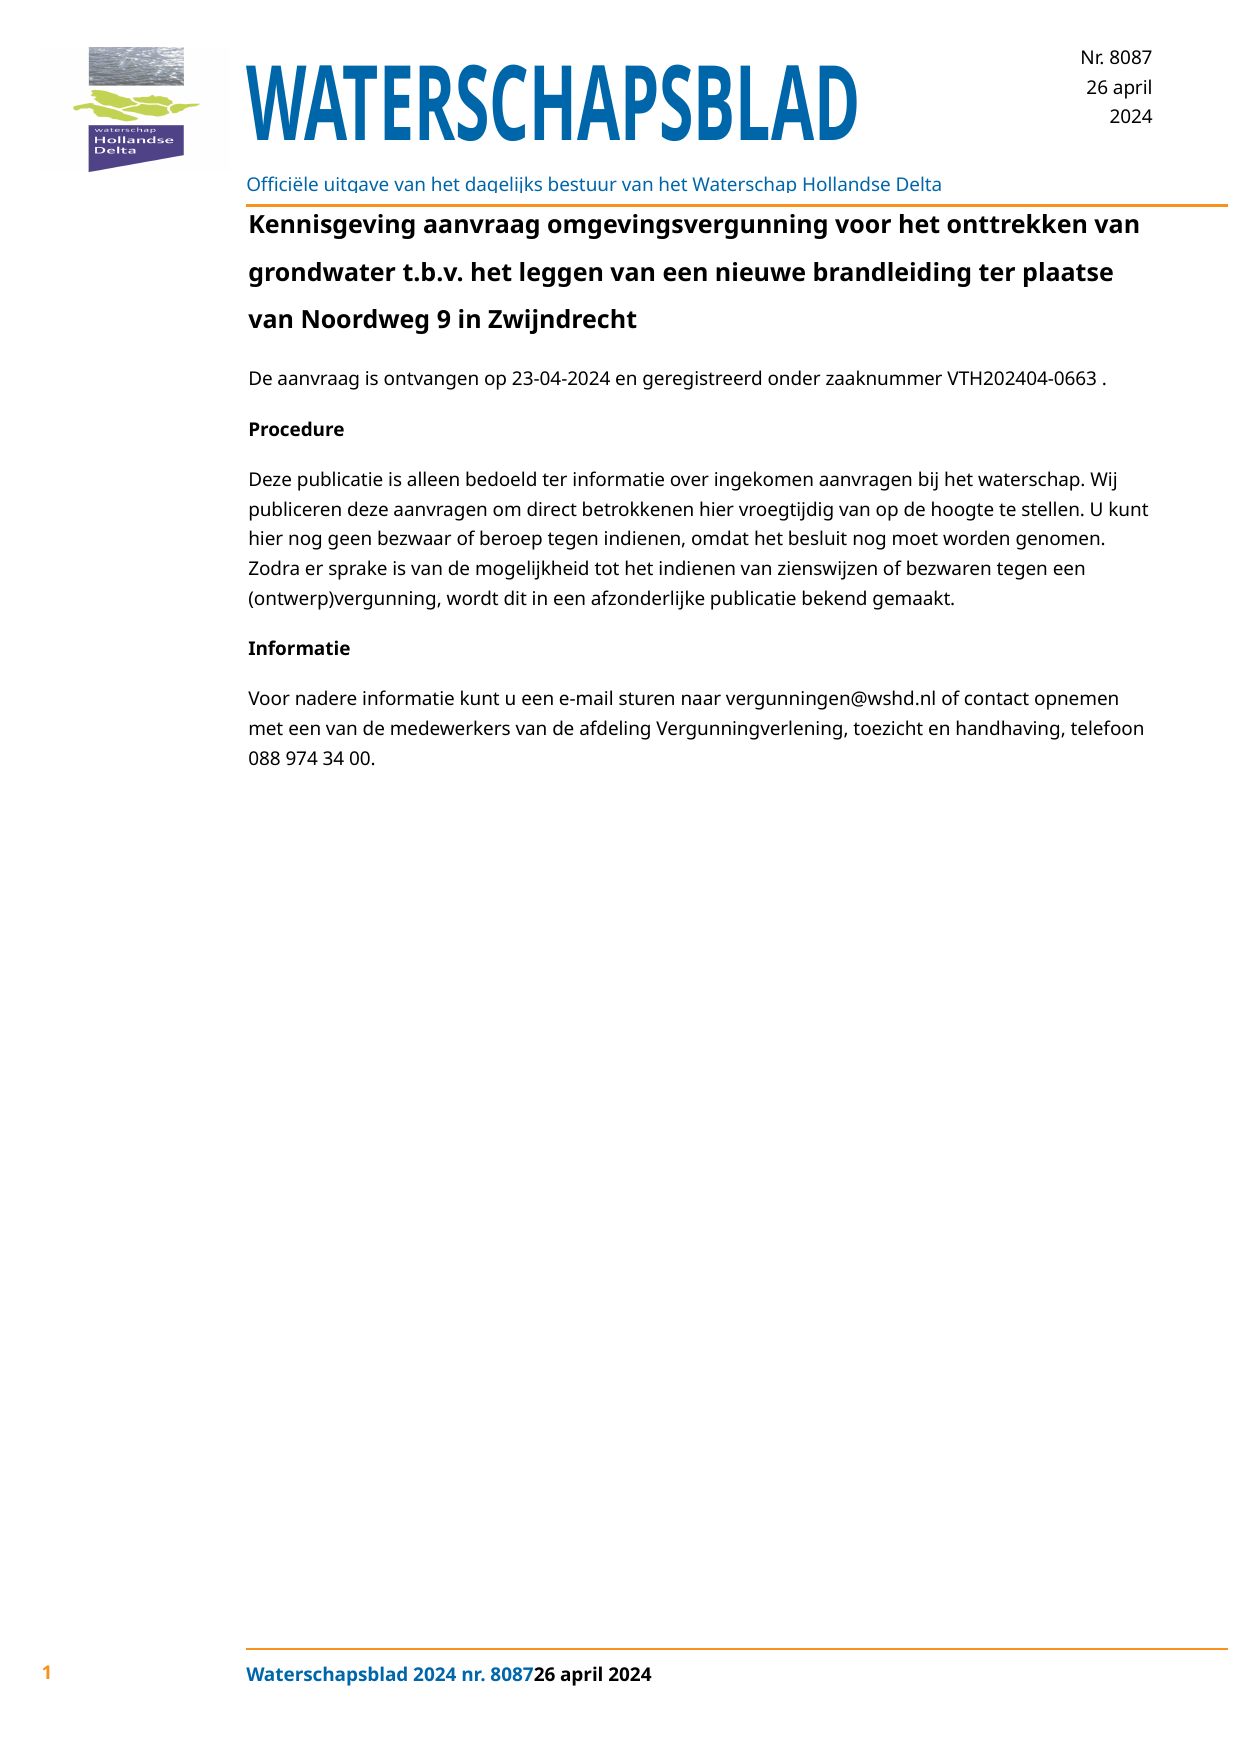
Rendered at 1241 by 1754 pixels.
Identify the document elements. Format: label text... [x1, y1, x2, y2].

text Deze publicatie is alleen bedoeld ter informatie over ingekomen aanvragen bij het waterschap. Wij publiceren deze aanvragen om direct betrokkenen hier vroegtijdig van op de hoogte te stellen. U kunt hier nog geen bezwaar of beroep tegen indienen, omdat het besluit nog moet worden genomen. Zodra er sprake is van de mogelijkheid tot het indienen van zienswijzen of bezwaren tegen een (ontwerp)vergunning, wordt dit in een afzonderlijke publicatie bekend gemaakt. [248, 466, 1152, 610]
text Informatie [248, 635, 1152, 661]
text De aanvraag is ontvangen op 23-04-2024 en geregistreerd onder zaaknummer VTH202404-0663 . [248, 366, 1152, 391]
text Procedure [248, 416, 1152, 442]
text Kennisgeving aanvraag omgevingsvergunning voor het onttrekken van grondwater t.b.v. het leggen van een nieuwe brandleiding ter plaatse van Noordweg 9 in Zwijndrecht [248, 207, 1152, 336]
picture [41, 47, 231, 172]
text Voor nadere informatie kunt u een e-mail sturen naar vergunningen@wshd.nl of contact opnemen met een van de medewerkers van de afdeling Vergunningverlening, toezicht en handhaving, telefoon 088 974 34 00. [248, 686, 1152, 770]
